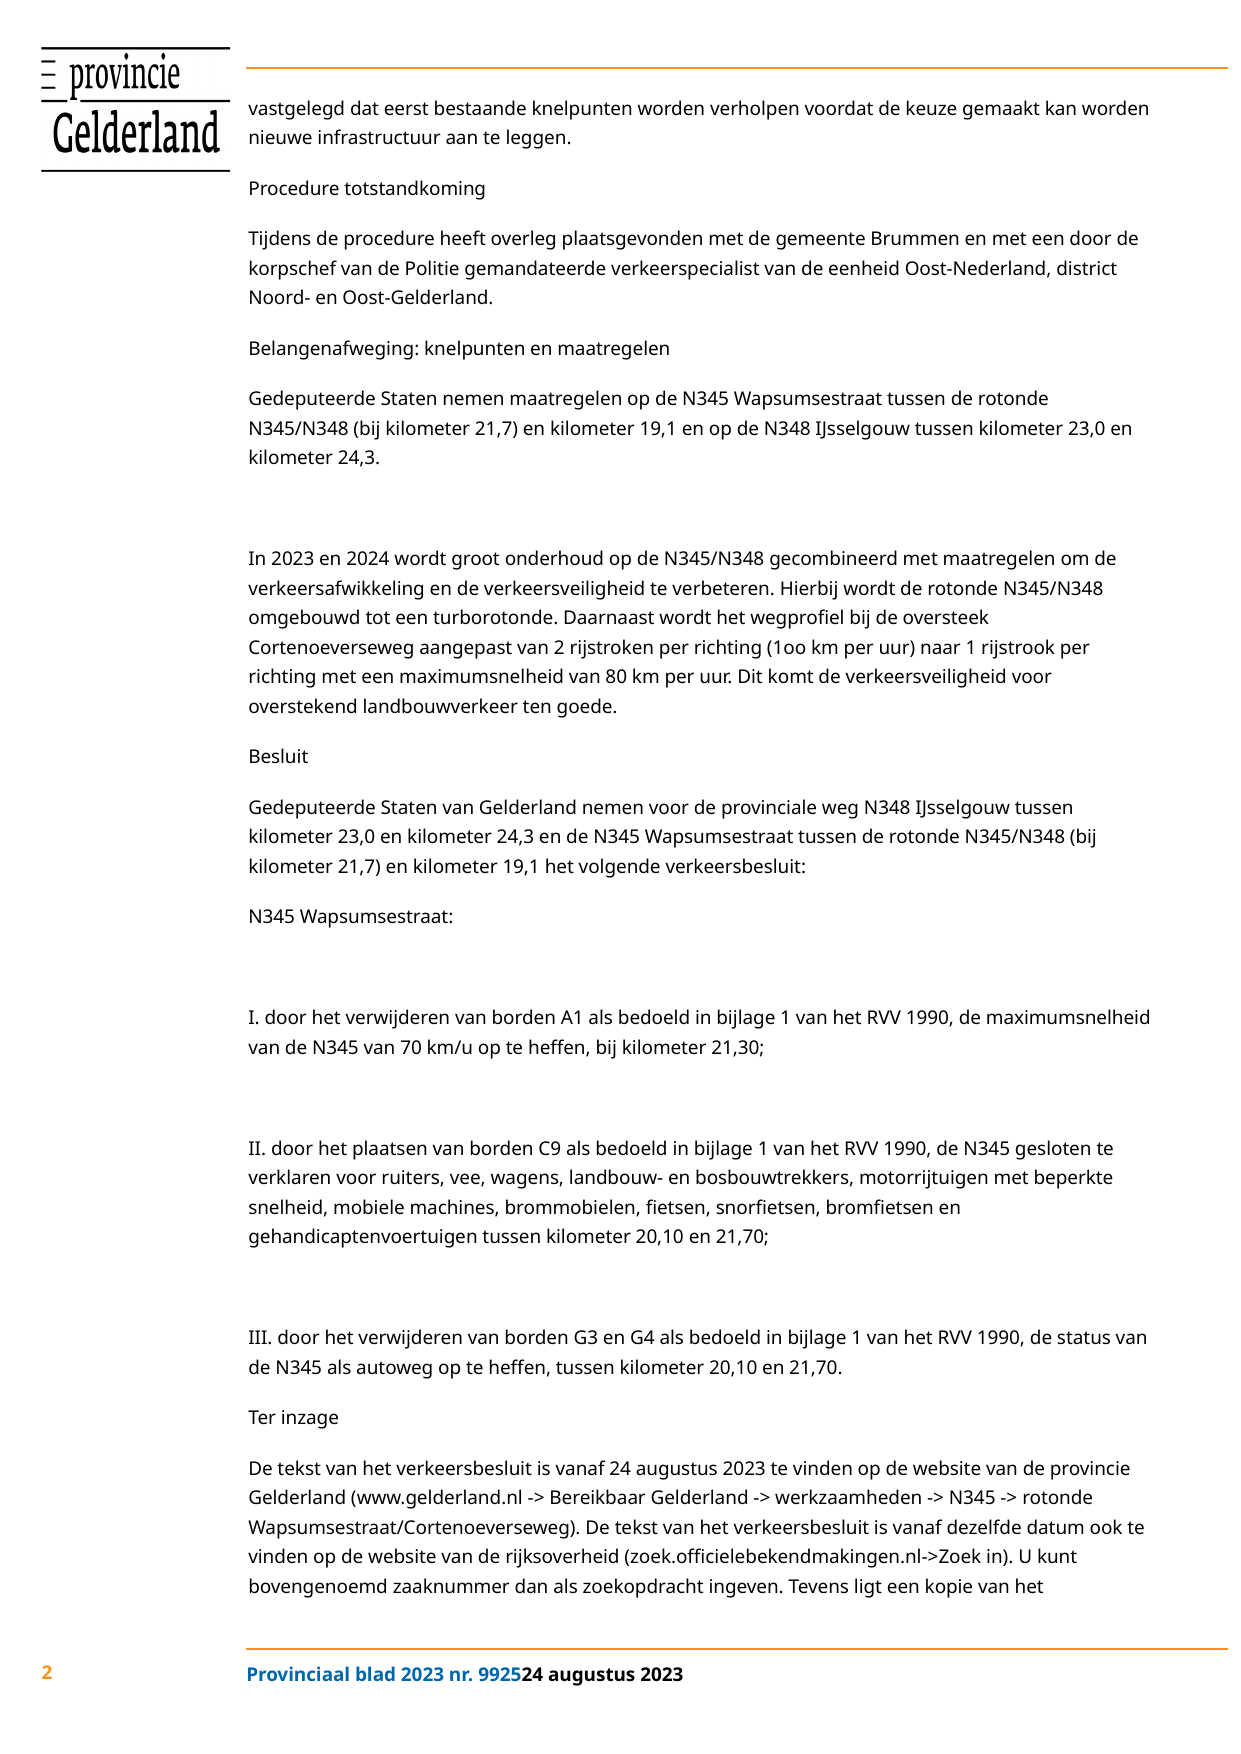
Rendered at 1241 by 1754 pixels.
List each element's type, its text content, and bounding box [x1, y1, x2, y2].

text vastgelegd dat eerst bestaande knelpunten worden verholpen voordat de keuze gemaakt kan worden nieuwe infrastructuur aan te leggen. [248, 95, 1152, 150]
text I. door het verwijderen van borden A1 als bedoeld in bijlage 1 van het RVV 1990, de maximumsnelheid van de N345 van 70 km/u op te heffen, bij kilometer 21,30; [248, 1004, 1152, 1060]
text Tijdens de procedure heeft overleg plaatsgevonden met de gemeente Brummen en met een door de korpschef van de Politie gemandateerde verkeerspecialist van de eenheid Oost-Nederland, district Noord- en Oost-Gelderland. [248, 225, 1152, 310]
text N345 Wapsumsestraat: [248, 903, 1152, 929]
text Gedeputeerde Staten van Gelderland nemen voor de provinciale weg N348 IJsselgouw tussen kilometer 23,0 en kilometer 24,3 en de N345 Wapsumsestraat tussen de rotonde N345/N348 (bij kilometer 21,7) en kilometer 19,1 het volgende verkeersbesluit: [248, 794, 1152, 879]
text Procedure totstandkoming [248, 175, 1152, 201]
text Belangenafweging: knelpunten en maatregelen [248, 335, 1152, 361]
text III. door het verwijderen van borden G3 en G4 als bedoeld in bijlage 1 van het RVV 1990, de status van de N345 als autoweg op te heffen, tussen kilometer 20,10 en 21,70. [248, 1324, 1152, 1380]
text De tekst van het verkeersbesluit is vanaf 24 augustus 2023 te vinden op de website van de provincie Gelderland (www.gelderland.nl -> Bereikbaar Gelderland -> werkzaamheden -> N345 -> rotonde Wapsumsestraat/Cortenoeverseweg). De tekst van het verkeersbesluit is vanaf dezelfde datum ook te vinden op de website van de rijksoverheid (zoek.officielebekendmakingen.nl->Zoek in). U kunt bovengenoemd zaaknummer dan als zoekopdracht ingeven. Tevens ligt een kopie van het [248, 1455, 1152, 1599]
picture [41, 47, 231, 172]
text Ter inzage [248, 1404, 1152, 1430]
text II. door het plaatsen van borden C9 als bedoeld in bijlage 1 van het RVV 1990, de N345 gesloten te verklaren voor ruiters, vee, wagens, landbouw- en bosbouwtrekkers, motorrijtuigen met beperkte snelheid, mobiele machines, brommobielen, fietsen, snorfietsen, bromfietsen en gehandicaptenvoertuigen tussen kilometer 20,10 en 21,70; [248, 1135, 1152, 1249]
text Besluit [248, 743, 1152, 769]
text In 2023 en 2024 wordt groot onderhoud op de N345/N348 gecombineerd met maatregelen om de verkeersafwikkeling en de verkeersveiligheid te verbeteren. Hierbij wordt de rotonde N345/N348 omgebouwd tot een turborotonde. Daarnaast wordt het wegprofiel bij de oversteek Cortenoeverseweg aangepast van 2 rijstroken per richting (1oo km per uur) naar 1 rijstrook per richting met een maximumsnelheid van 80 km per uur. Dit komt de verkeersveiligheid voor overstekend landbouwverkeer ten goede. [248, 545, 1152, 719]
text Gedeputeerde Staten nemen maatregelen op de N345 Wapsumsestraat tussen de rotonde N345/N348 (bij kilometer 21,7) en kilometer 19,1 en op de N348 IJsselgouw tussen kilometer 23,0 en kilometer 24,3. [248, 385, 1152, 470]
